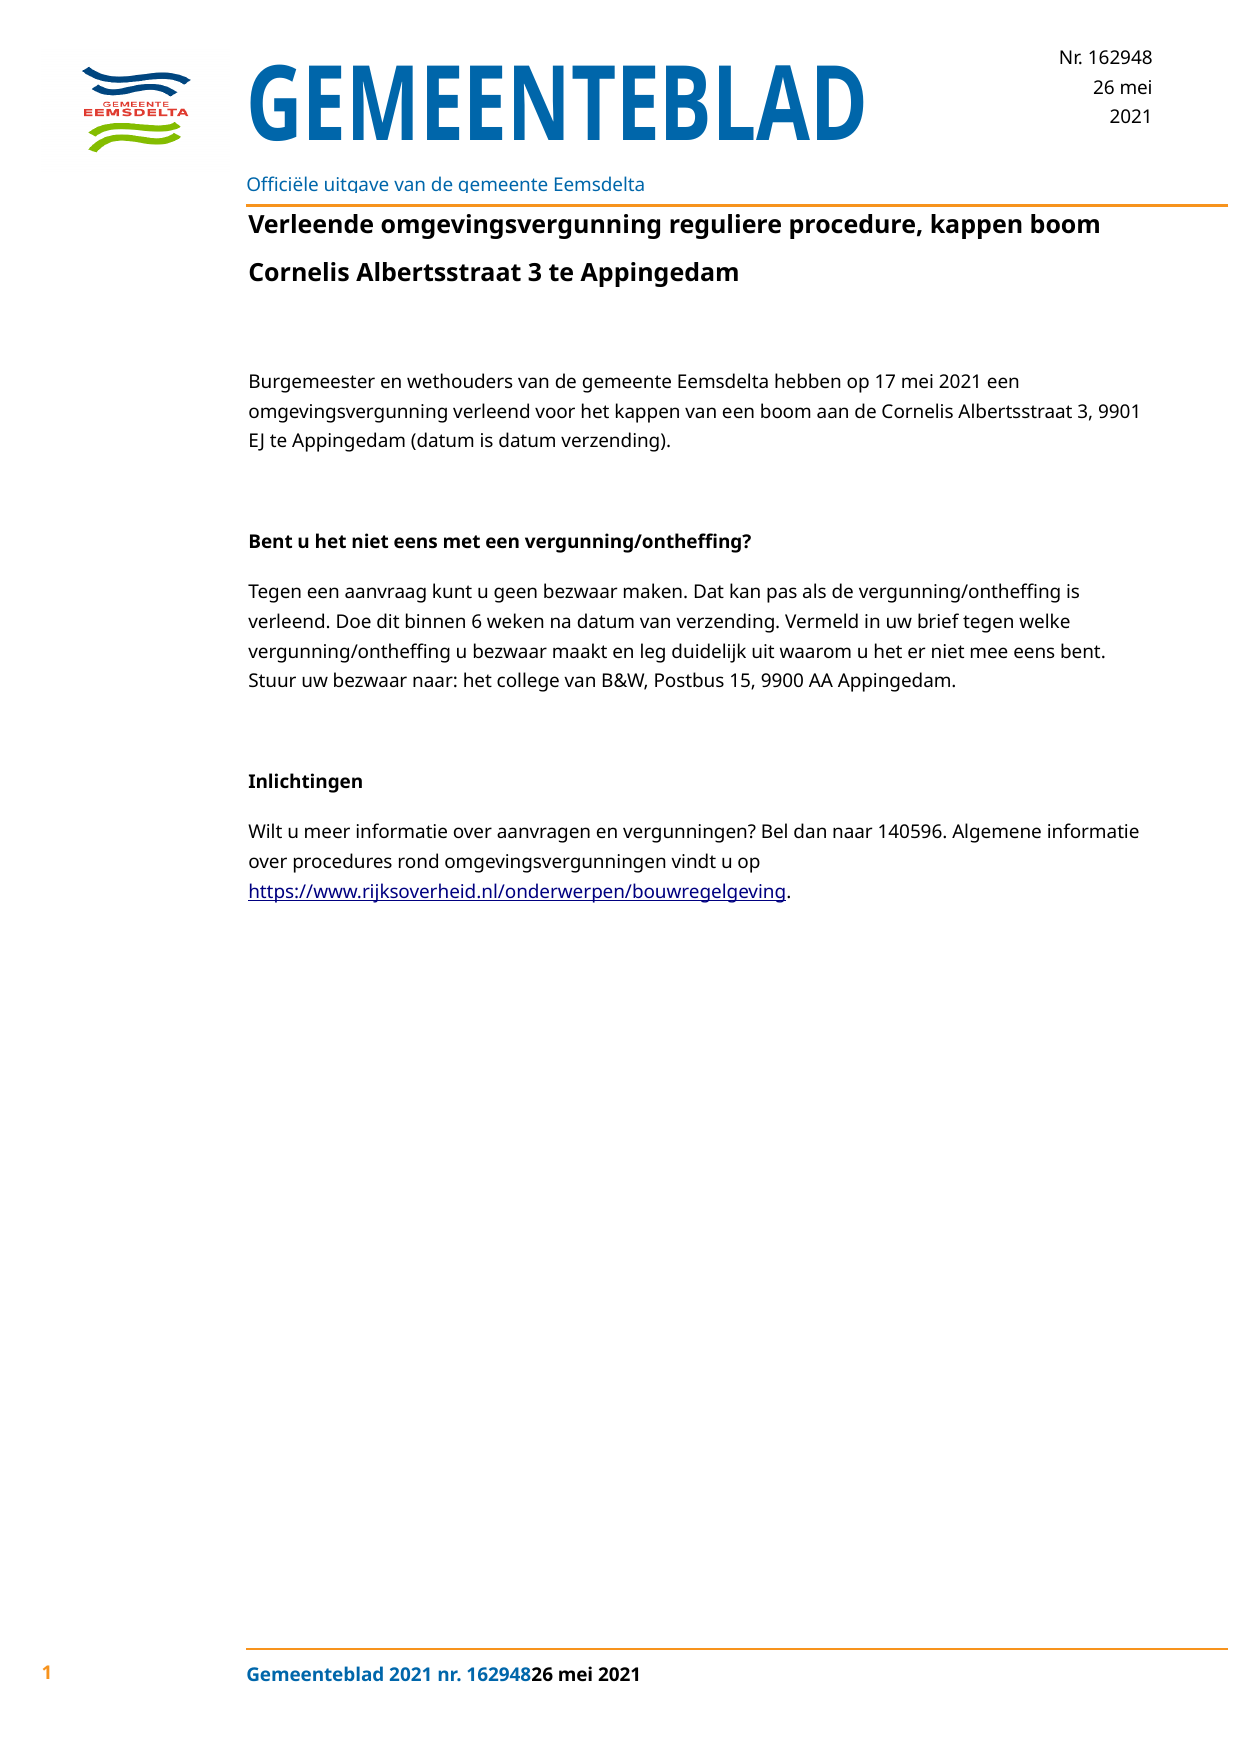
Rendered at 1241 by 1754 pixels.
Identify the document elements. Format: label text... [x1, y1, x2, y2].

text Bent u het niet eens met een vergunning/ontheffing? [248, 528, 1152, 554]
text Tegen een aanvraag kunt u geen bezwaar maken. Dat kan pas als de vergunning/ontheffing is verleend. Doe dit binnen 6 weken na datum van verzending. Vermeld in uw brief tegen welke vergunning/ontheffing u bezwaar maakt en leg duidelijk uit waarom u het er niet mee eens bent. Stuur uw bezwaar naar: het college van B&W, Postbus 15, 9900 AA Appingedam. [248, 579, 1152, 693]
text Verleende omgevingsvergunning reguliere procedure, kappen boom Cornelis Albertsstraat 3 te Appingedam [248, 207, 1152, 288]
text Inlichtingen [248, 768, 1152, 794]
text Burgemeester en wethouders van de gemeente Eemsdelta hebben op 17 mei 2021 een omgevingsvergunning verleend voor het kappen van een boom aan de Cornelis Albertsstraat 3, 9901 EJ te Appingedam (datum is datum verzending). [248, 368, 1152, 453]
picture [41, 47, 231, 172]
text Wilt u meer informatie over aanvragen en vergunningen? Bel dan naar 140596. Algemene informatie over procedures rond omgevingsvergunningen vindt u op https://www.rijksoverheid.nl/onderwerpen/bouwregelgeving. [248, 819, 1152, 904]
